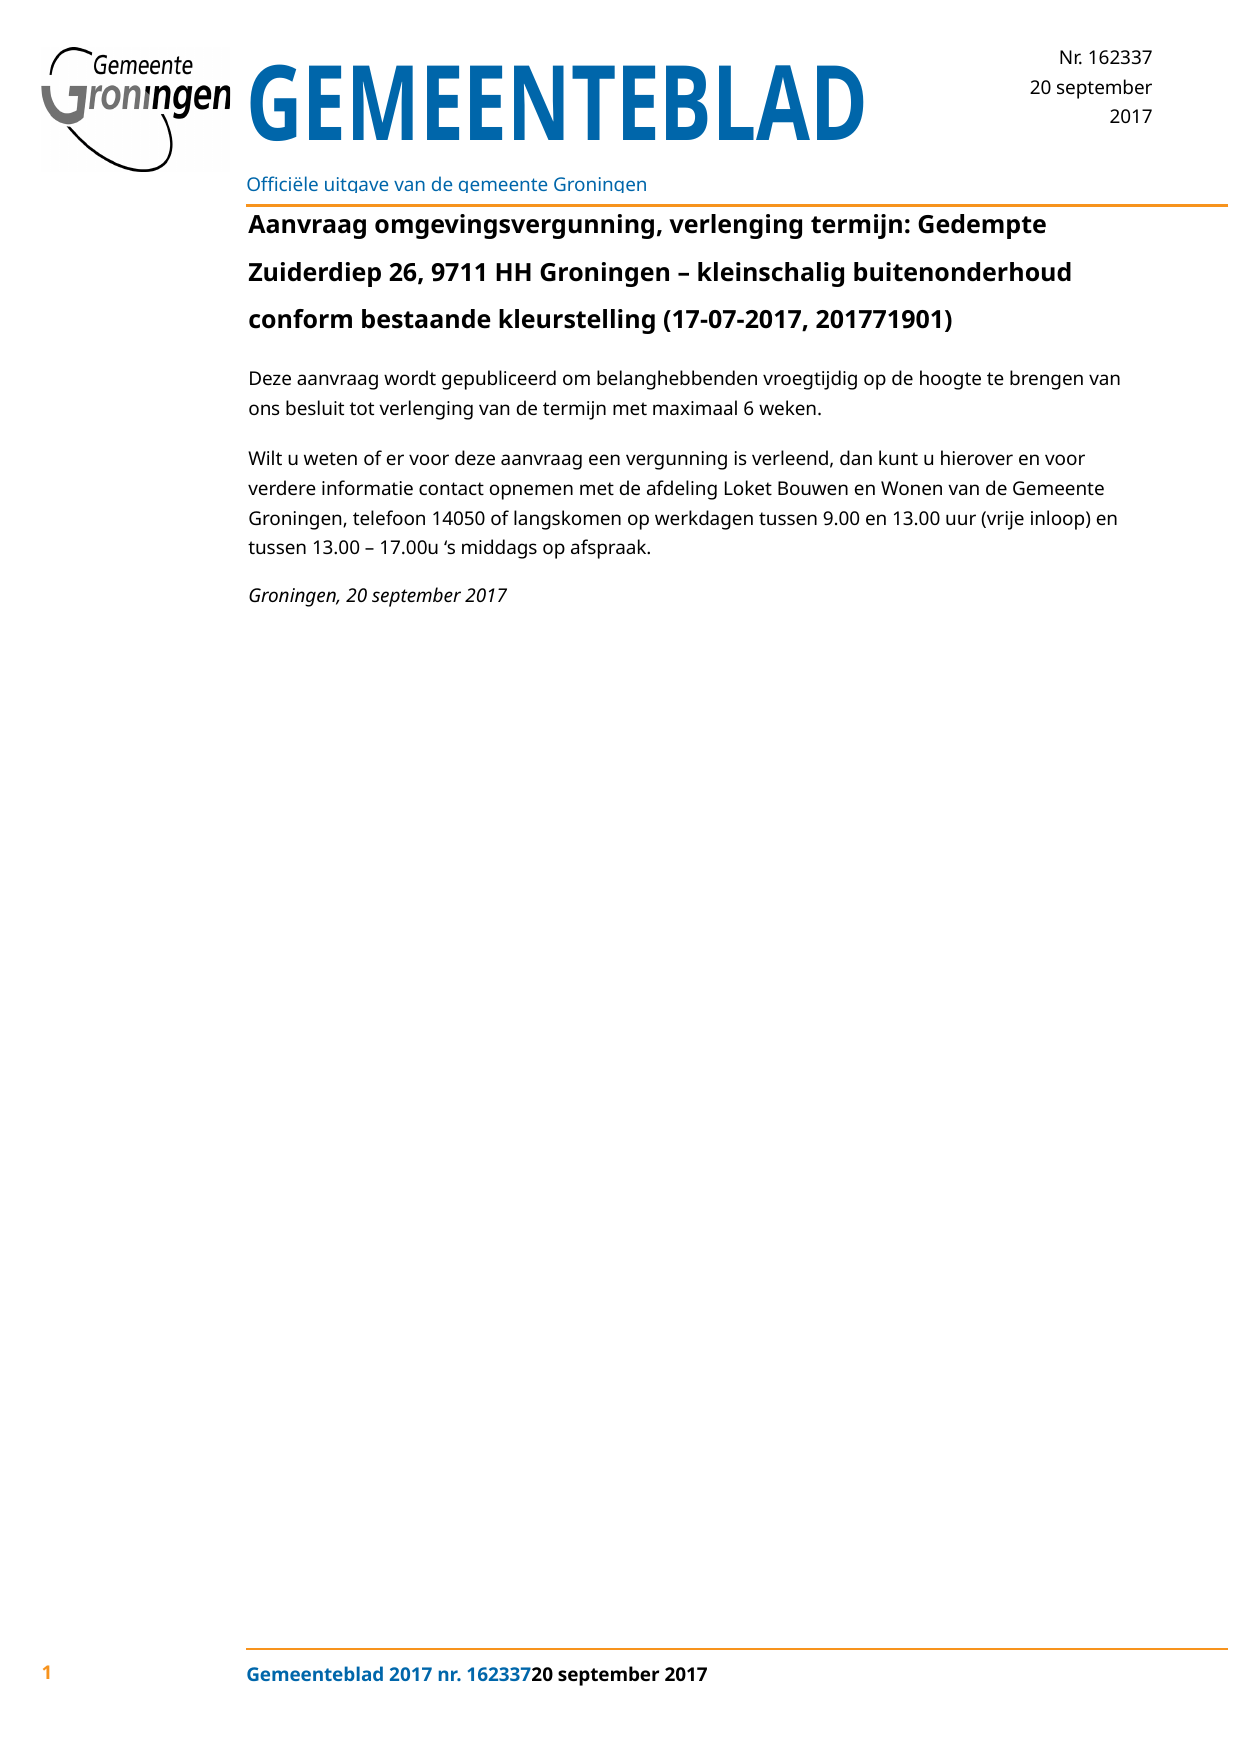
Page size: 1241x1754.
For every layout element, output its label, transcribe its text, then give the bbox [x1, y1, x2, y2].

text Deze aanvraag wordt gepubliceerd om belanghebbenden vroegtijdig op de hoogte te brengen van ons besluit tot verlenging van de termijn met maximaal 6 weken. [248, 366, 1152, 421]
text Aanvraag omgevingsvergunning, verlenging termijn: Gedempte Zuiderdiep 26, 9711 HH Groningen – kleinschalig buitenonderhoud conform bestaande kleurstelling (17-07-2017, 201771901) [248, 207, 1152, 336]
picture [41, 47, 231, 172]
text Wilt u weten of er voor deze aanvraag een vergunning is verleend, dan kunt u hierover en voor verdere informatie contact opnemen met de afdeling Loket Bouwen en Wonen van de Gemeente Groningen, telefoon 14050 of langskomen op werkdagen tussen 9.00 en 13.00 uur (vrije inloop) en tussen 13.00 – 17.00u ‘s middags op afspraak. [248, 446, 1152, 560]
text Groningen, 20 september 2017 [248, 582, 1152, 608]
